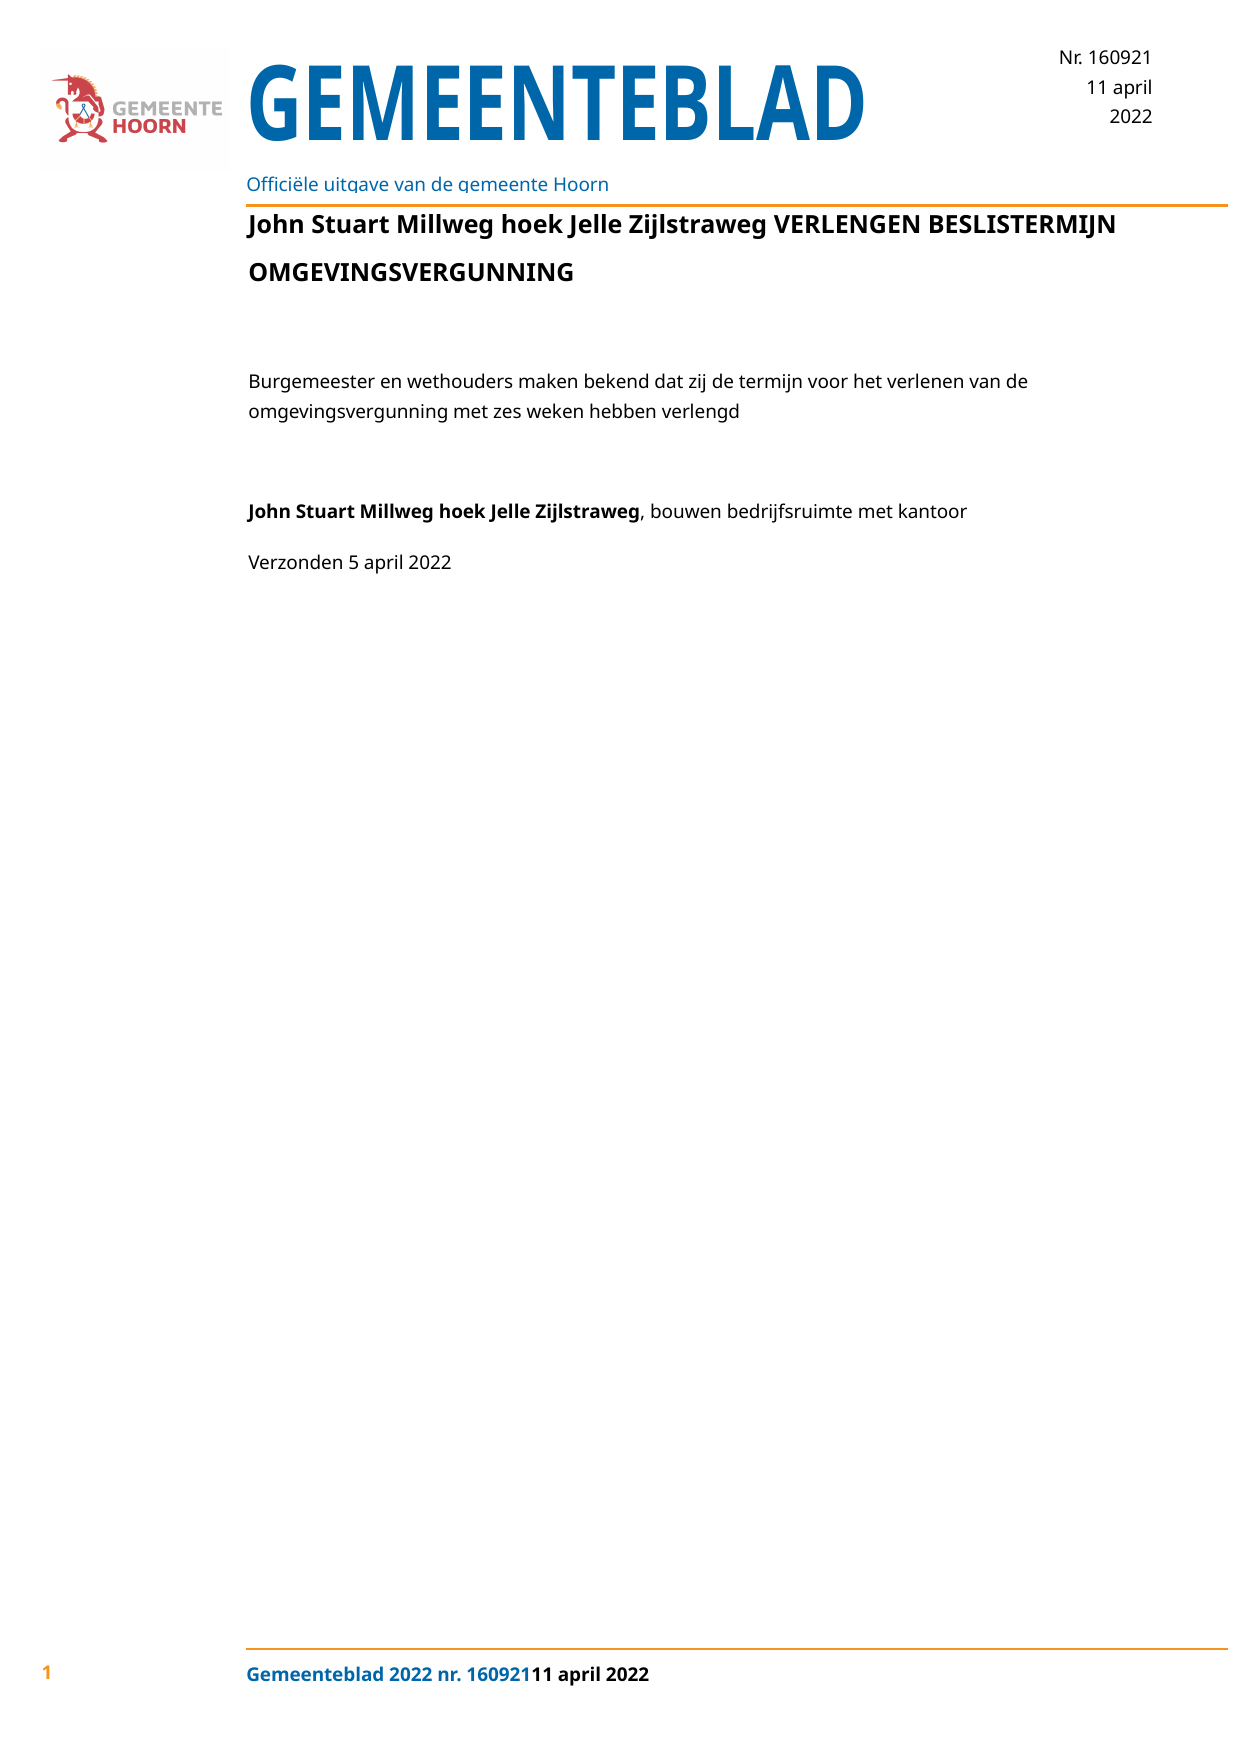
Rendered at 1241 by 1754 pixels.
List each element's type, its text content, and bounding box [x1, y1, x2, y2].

picture [41, 47, 231, 172]
text Verzonden 5 april 2022 [248, 549, 1152, 575]
text John Stuart Millweg hoek Jelle Zijlstraweg, bouwen bedrijfsruimte met kantoor [248, 499, 1152, 524]
text Burgemeester en wethouders maken bekend dat zij de termijn voor het verlenen van de omgevingsvergunning met zes weken hebben verlengd [248, 368, 1152, 424]
text John Stuart Millweg hoek Jelle Zijlstraweg VERLENGEN BESLISTERMIJN OMGEVINGSVERGUNNING [248, 207, 1152, 288]
